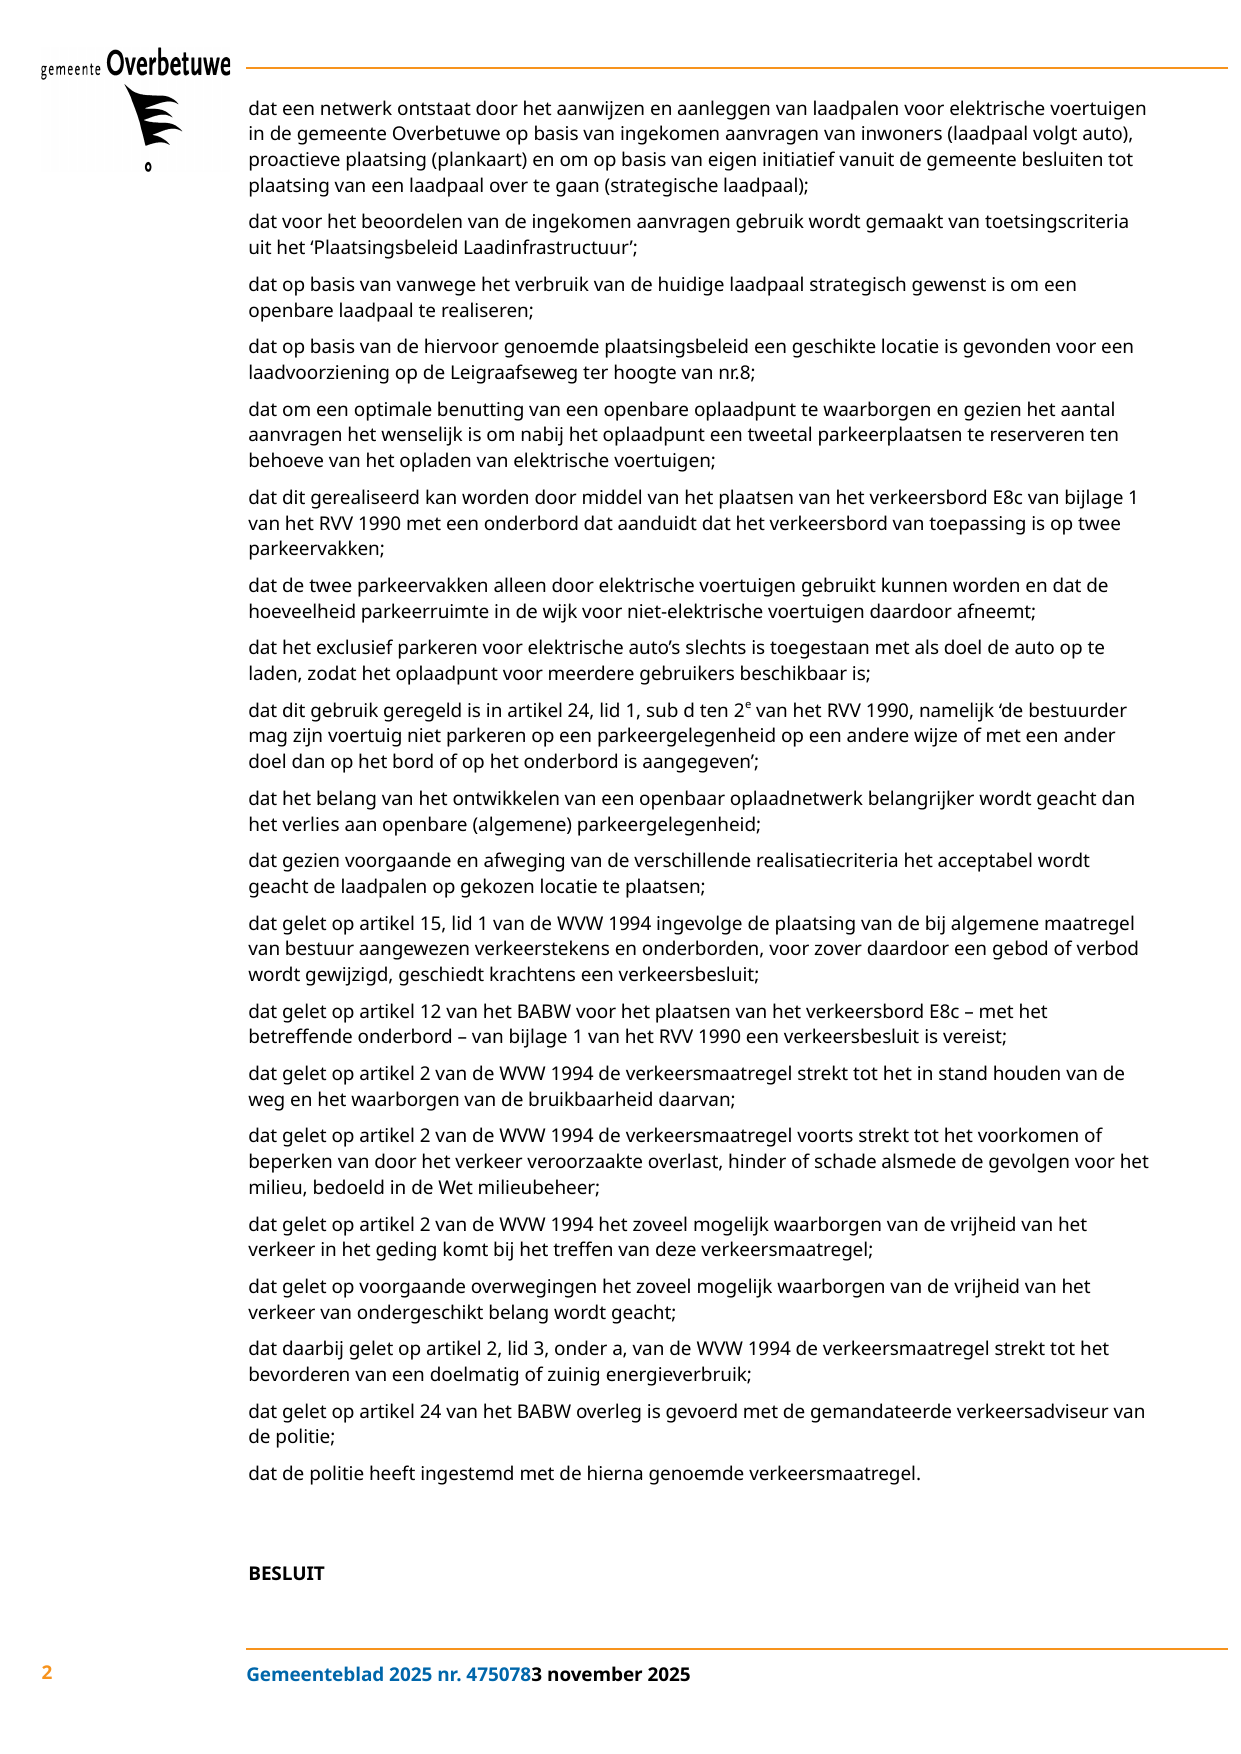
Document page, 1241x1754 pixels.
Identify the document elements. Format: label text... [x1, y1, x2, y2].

text dat het exclusief parkeren voor elektrische auto’s slechts is toegestaan met als doel de auto op te laden, zodat het oplaadpunt voor meerdere gebruikers beschikbaar is; [248, 634, 1152, 686]
text dat gelet op artikel 2 van de WVW 1994 de verkeersmaatregel voorts strekt tot het voorkomen of beperken van door het verkeer veroorzaakte overlast, hinder of schade alsmede de gevolgen voor het milieu, bedoeld in de Wet milieubeheer; [248, 1123, 1152, 1200]
text dat het belang van het ontwikkelen van een openbaar oplaadnetwerk belangrijker wordt geacht dan het verlies aan openbare (algemene) parkeergelegenheid; [248, 785, 1152, 836]
text dat daarbij gelet op artikel 2, lid 3, onder a, van de WVW 1994 de verkeersmaatregel strekt tot het bevorderen van een doelmatig of zuinig energieverbruik; [248, 1336, 1152, 1387]
text dat gelet op artikel 2 van de WVW 1994 de verkeersmaatregel strekt tot het in stand houden van de weg en het waarborgen van de bruikbaarheid daarvan; [248, 1060, 1152, 1112]
picture [41, 47, 231, 172]
text dat de politie heeft ingestemd met de hierna genoemde verkeersmaatregel. [248, 1460, 1152, 1486]
text dat gezien voorgaande en afweging van de verschillende realisatiecriteria het acceptabel wordt geacht de laadpalen op gekozen locatie te plaatsen; [248, 847, 1152, 899]
text dat de twee parkeervakken alleen door elektrische voertuigen gebruikt kunnen worden en dat de hoeveelheid parkeerruimte in de wijk voor niet-elektrische voertuigen daardoor afneemt; [248, 572, 1152, 623]
text BESLUIT [248, 1560, 1152, 1586]
text dat dit gebruik geregeld is in artikel 24, lid 1, sub d ten 2e van het RVV 1990, namelijk ‘de bestuurder mag zijn voertuig niet parkeren op een parkeergelegenheid op een andere wijze of met een ander doel dan op het bord of op het onderbord is aangegeven’; [248, 697, 1152, 774]
text dat gelet op artikel 15, lid 1 van de WVW 1994 ingevolge de plaatsing van de bij algemene maatregel van bestuur aangewezen verkeerstekens en onderborden, voor zover daardoor een gebod of verbod wordt gewijzigd, geschiedt krachtens een verkeersbesluit; [248, 910, 1152, 987]
text dat dit gerealiseerd kan worden door middel van het plaatsen van het verkeersbord E8c van bijlage 1 van het RVV 1990 met een onderbord dat aanduidt dat het verkeersbord van toepassing is op twee parkeervakken; [248, 484, 1152, 561]
text dat om een optimale benutting van een openbare oplaadpunt te waarborgen en gezien het aantal aanvragen het wenselijk is om nabij het oplaadpunt een tweetal parkeerplaatsen te reserveren ten behoeve van het opladen van elektrische voertuigen; [248, 396, 1152, 473]
text dat op basis van vanwege het verbruik van de huidige laadpaal strategisch gewenst is om een openbare laadpaal te realiseren; [248, 271, 1152, 322]
text dat gelet op artikel 12 van het BABW voor het plaatsen van het verkeersbord E8c – met het betreffende onderbord – van bijlage 1 van het RVV 1990 een verkeersbesluit is vereist; [248, 998, 1152, 1049]
text dat gelet op voorgaande overwegingen het zoveel mogelijk waarborgen van de vrijheid van het verkeer van ondergeschikt belang wordt geacht; [248, 1273, 1152, 1325]
text dat gelet op artikel 24 van het BABW overleg is gevoerd met de gemandateerde verkeersadviseur van de politie; [248, 1398, 1152, 1449]
text dat gelet op artikel 2 van de WVW 1994 het zoveel mogelijk waarborgen van de vrijheid van het verkeer in het geding komt bij het treffen van deze verkeersmaatregel; [248, 1211, 1152, 1262]
text dat op basis van de hiervoor genoemde plaatsingsbeleid een geschikte locatie is gevonden voor een laadvoorziening op de Leigraafseweg ter hoogte van nr.8; [248, 333, 1152, 385]
text dat een netwerk ontstaat door het aanwijzen en aanleggen van laadpalen voor elektrische voertuigen in de gemeente Overbetuwe op basis van ingekomen aanvragen van inwoners (laadpaal volgt auto), proactieve plaatsing (plankaart) en om op basis van eigen initiatief vanuit de gemeente besluiten tot plaatsing van een laadpaal over te gaan (strategische laadpaal); [248, 95, 1152, 198]
text dat voor het beoordelen van de ingekomen aanvragen gebruik wordt gemaakt van toetsingscriteria uit het ‘Plaatsingsbeleid Laadinfrastructuur’; [248, 209, 1152, 260]
